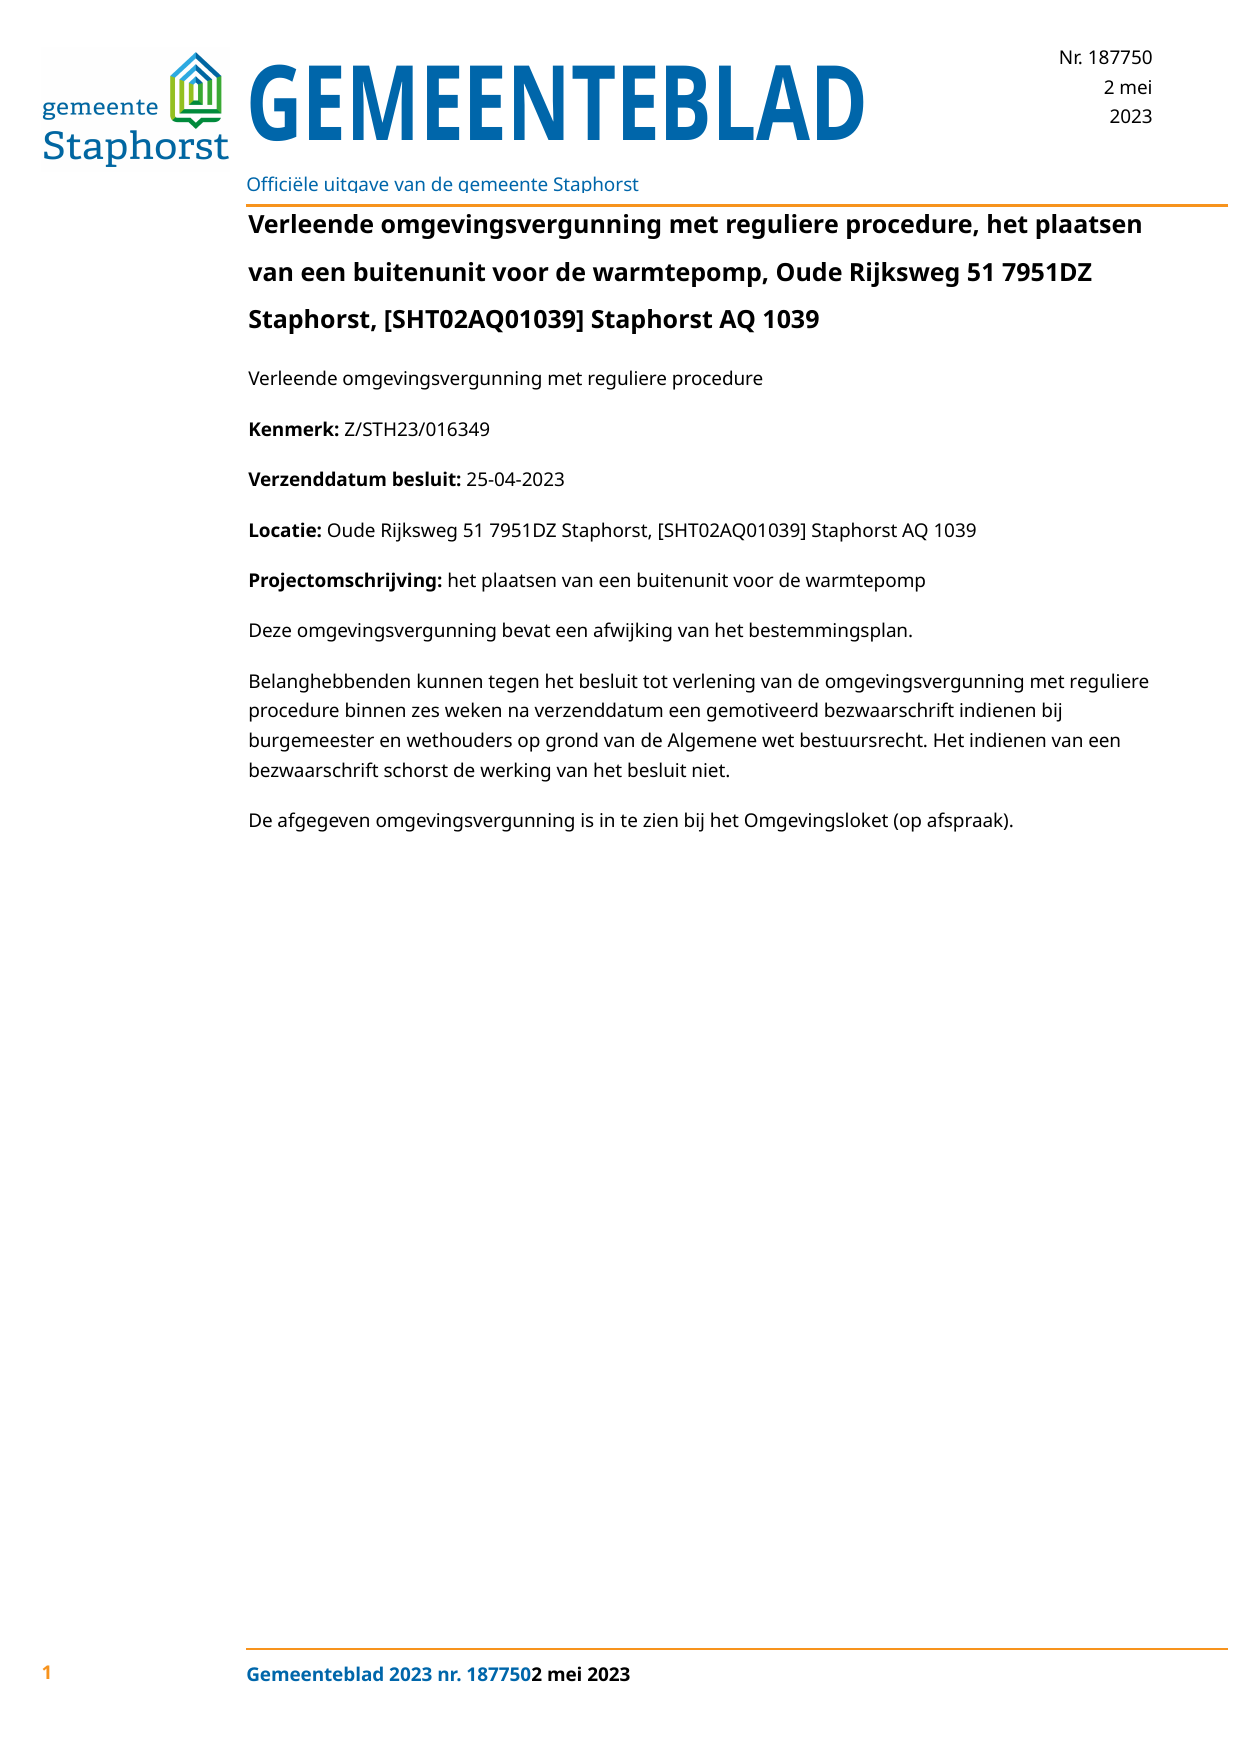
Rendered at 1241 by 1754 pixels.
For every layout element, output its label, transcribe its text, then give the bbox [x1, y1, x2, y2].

text Kenmerk: Z/STH23/016349 [248, 416, 1152, 442]
text Projectomschrijving: het plaatsen van een buitenunit voor de warmtepomp [248, 567, 1152, 593]
picture [41, 47, 231, 172]
text Verleende omgevingsvergunning met reguliere procedure [248, 366, 1152, 391]
text Verzenddatum besluit: 25-04-2023 [248, 466, 1152, 492]
text Locatie: Oude Rijksweg 51 7951DZ Staphorst, [SHT02AQ01039] Staphorst AQ 1039 [248, 517, 1152, 542]
text Verleende omgevingsvergunning met reguliere procedure, het plaatsen van een buitenunit voor de warmtepomp, Oude Rijksweg 51 7951DZ Staphorst, [SHT02AQ01039] Staphorst AQ 1039 [248, 207, 1152, 336]
text Belanghebbenden kunnen tegen het besluit tot verlening van de omgevingsvergunning met reguliere procedure binnen zes weken na verzenddatum een gemotiveerd bezwaarschrift indienen bij burgemeester en wethouders op grond van de Algemene wet bestuursrecht. Het indienen van een bezwaarschrift schorst de werking van het besluit niet. [248, 668, 1152, 782]
text De afgegeven omgevingsvergunning is in te zien bij het Omgevingsloket (op afspraak). [248, 807, 1152, 833]
text Deze omgevingsvergunning bevat een afwijking van het bestemmingsplan. [248, 618, 1152, 643]
